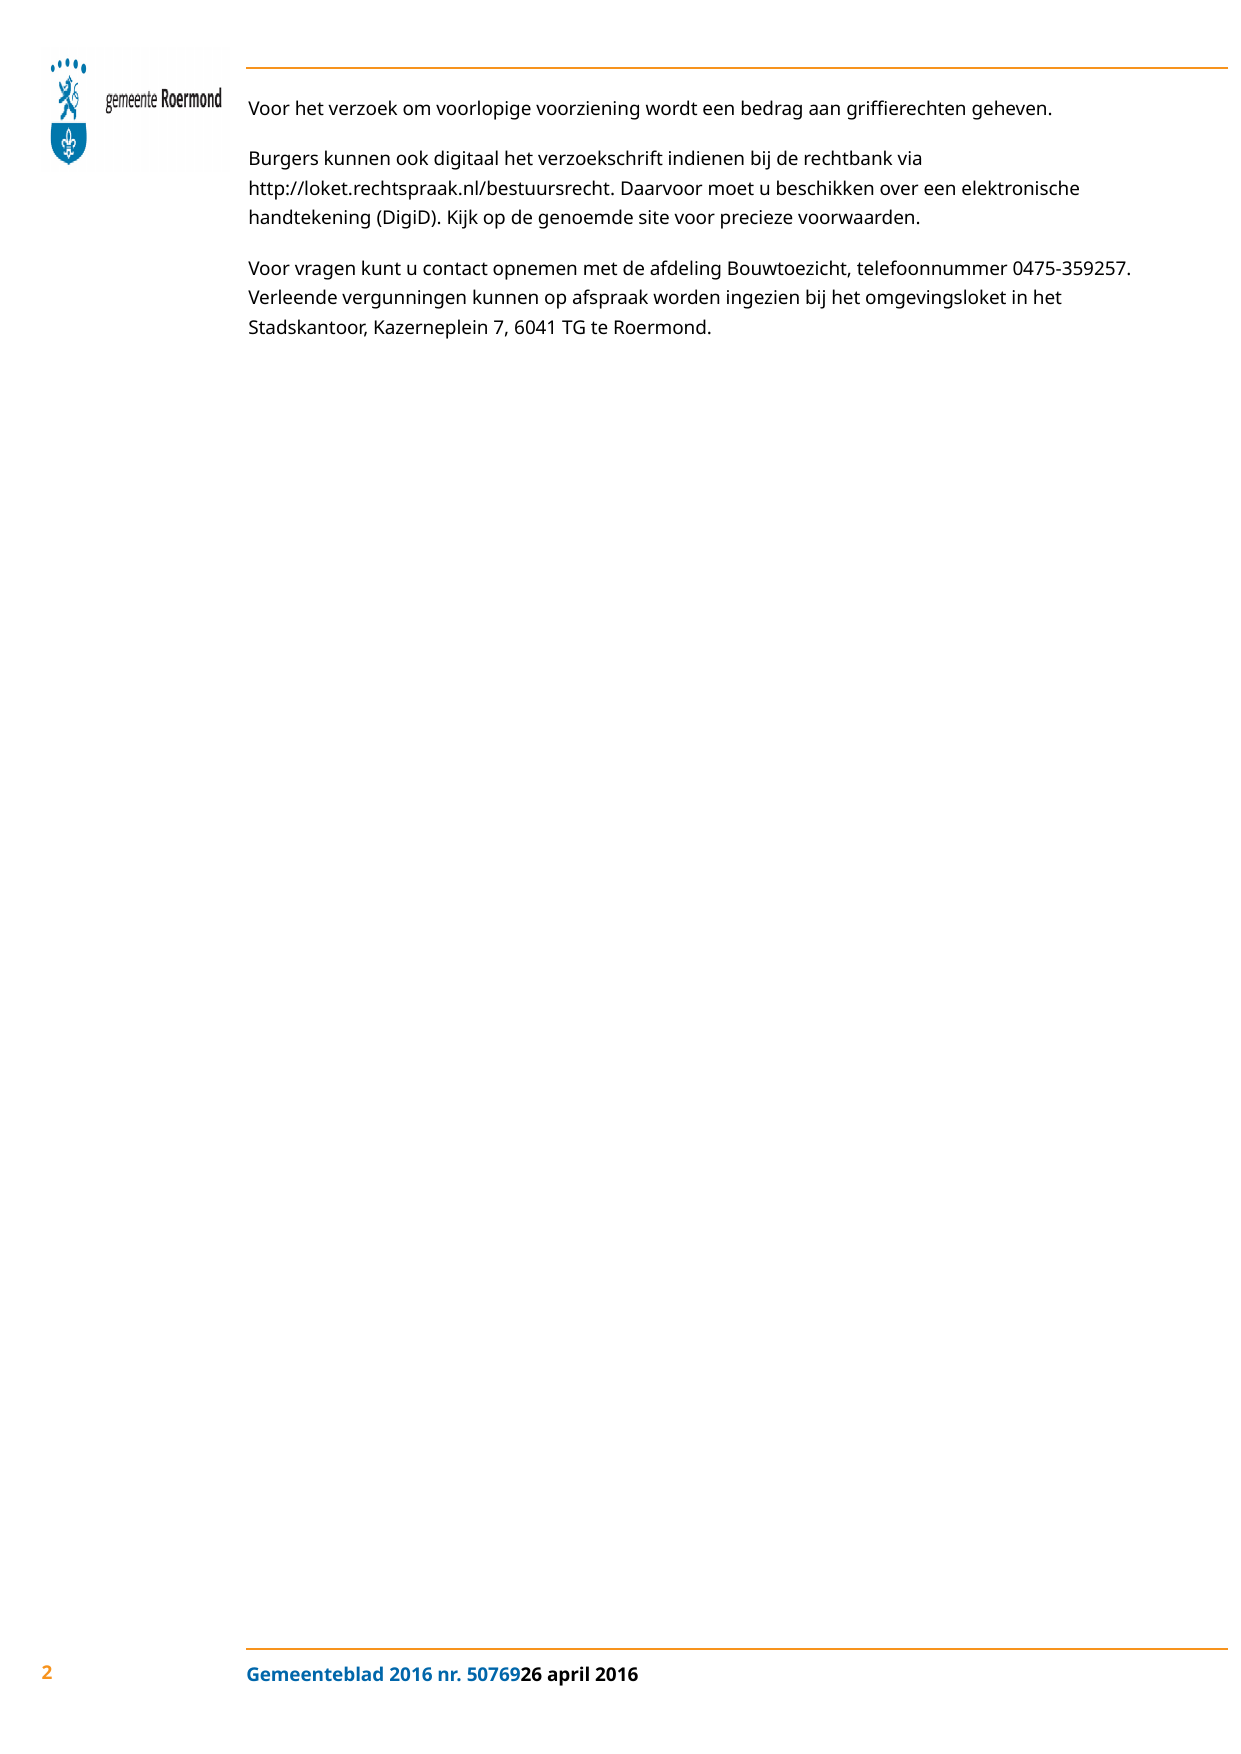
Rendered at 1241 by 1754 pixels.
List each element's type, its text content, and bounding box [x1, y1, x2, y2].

picture [41, 47, 231, 172]
text Voor het verzoek om voorlopige voorziening wordt een bedrag aan griffierechten geheven. [248, 95, 1152, 121]
text Voor vragen kunt u contact opnemen met de afdeling Bouwtoezicht, telefoonnummer 0475-359257. Verleende vergunningen kunnen op afspraak worden ingezien bij het omgevingsloket in het Stadskantoor, Kazerneplein 7, 6041 TG te Roermond. [248, 255, 1152, 340]
text Burgers kunnen ook digitaal het verzoekschrift indienen bij de rechtbank via http://loket.rechtspraak.nl/bestuursrecht. Daarvoor moet u beschikken over een elektronische handtekening (DigiD). Kijk op de genoemde site voor precieze voorwaarden. [248, 145, 1152, 230]
